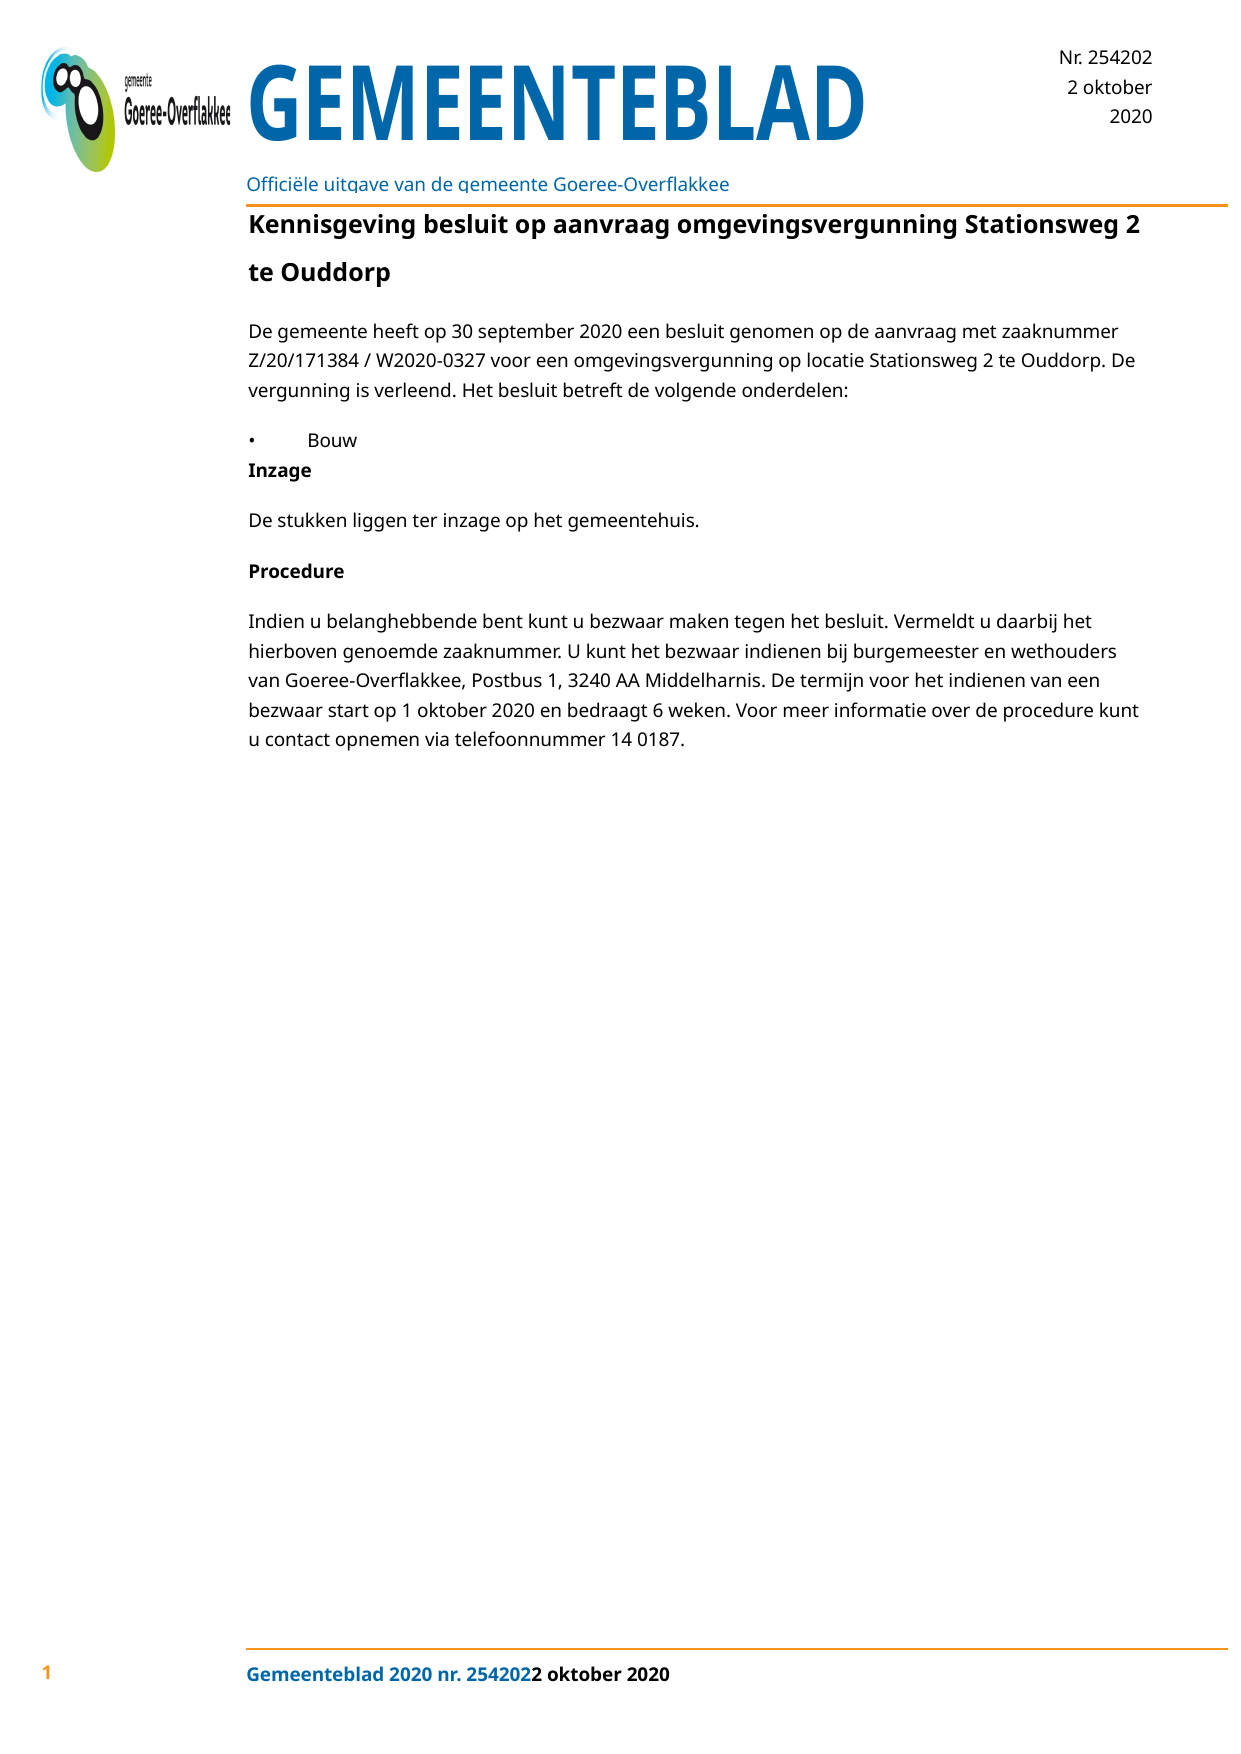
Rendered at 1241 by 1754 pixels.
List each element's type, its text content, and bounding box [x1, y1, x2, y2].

text Kennisgeving besluit op aanvraag omgevingsvergunning Stationsweg 2 te Ouddorp [248, 207, 1152, 288]
text Indien u belanghebbende bent kunt u bezwaar maken tegen het besluit. Vermeldt u daarbij het hierboven genoemde zaaknummer. U kunt het bezwaar indienen bij burgemeester en wethouders van Goeree-Overflakkee, Postbus 1, 3240 AA Middelharnis. De termijn voor het indienen van een bezwaar start op 1 oktober 2020 en bedraagt 6 weken. Voor meer informatie over de procedure kunt u contact opnemen via telefoonnummer 14 0187. [248, 608, 1152, 752]
text De gemeente heeft op 30 september 2020 een besluit genomen op de aanvraag met zaaknummer Z/20/171384 / W2020-0327 voor een omgevingsvergunning op locatie Stationsweg 2 te Ouddorp. De vergunning is verleend. Het besluit betreft de volgende onderdelen: [248, 318, 1152, 403]
text Procedure [248, 558, 1152, 584]
list Bouw [248, 427, 1152, 453]
text Inzage [248, 457, 1152, 483]
picture [41, 47, 231, 172]
text De stukken liggen ter inzage op het gemeentehuis. [248, 507, 1152, 533]
